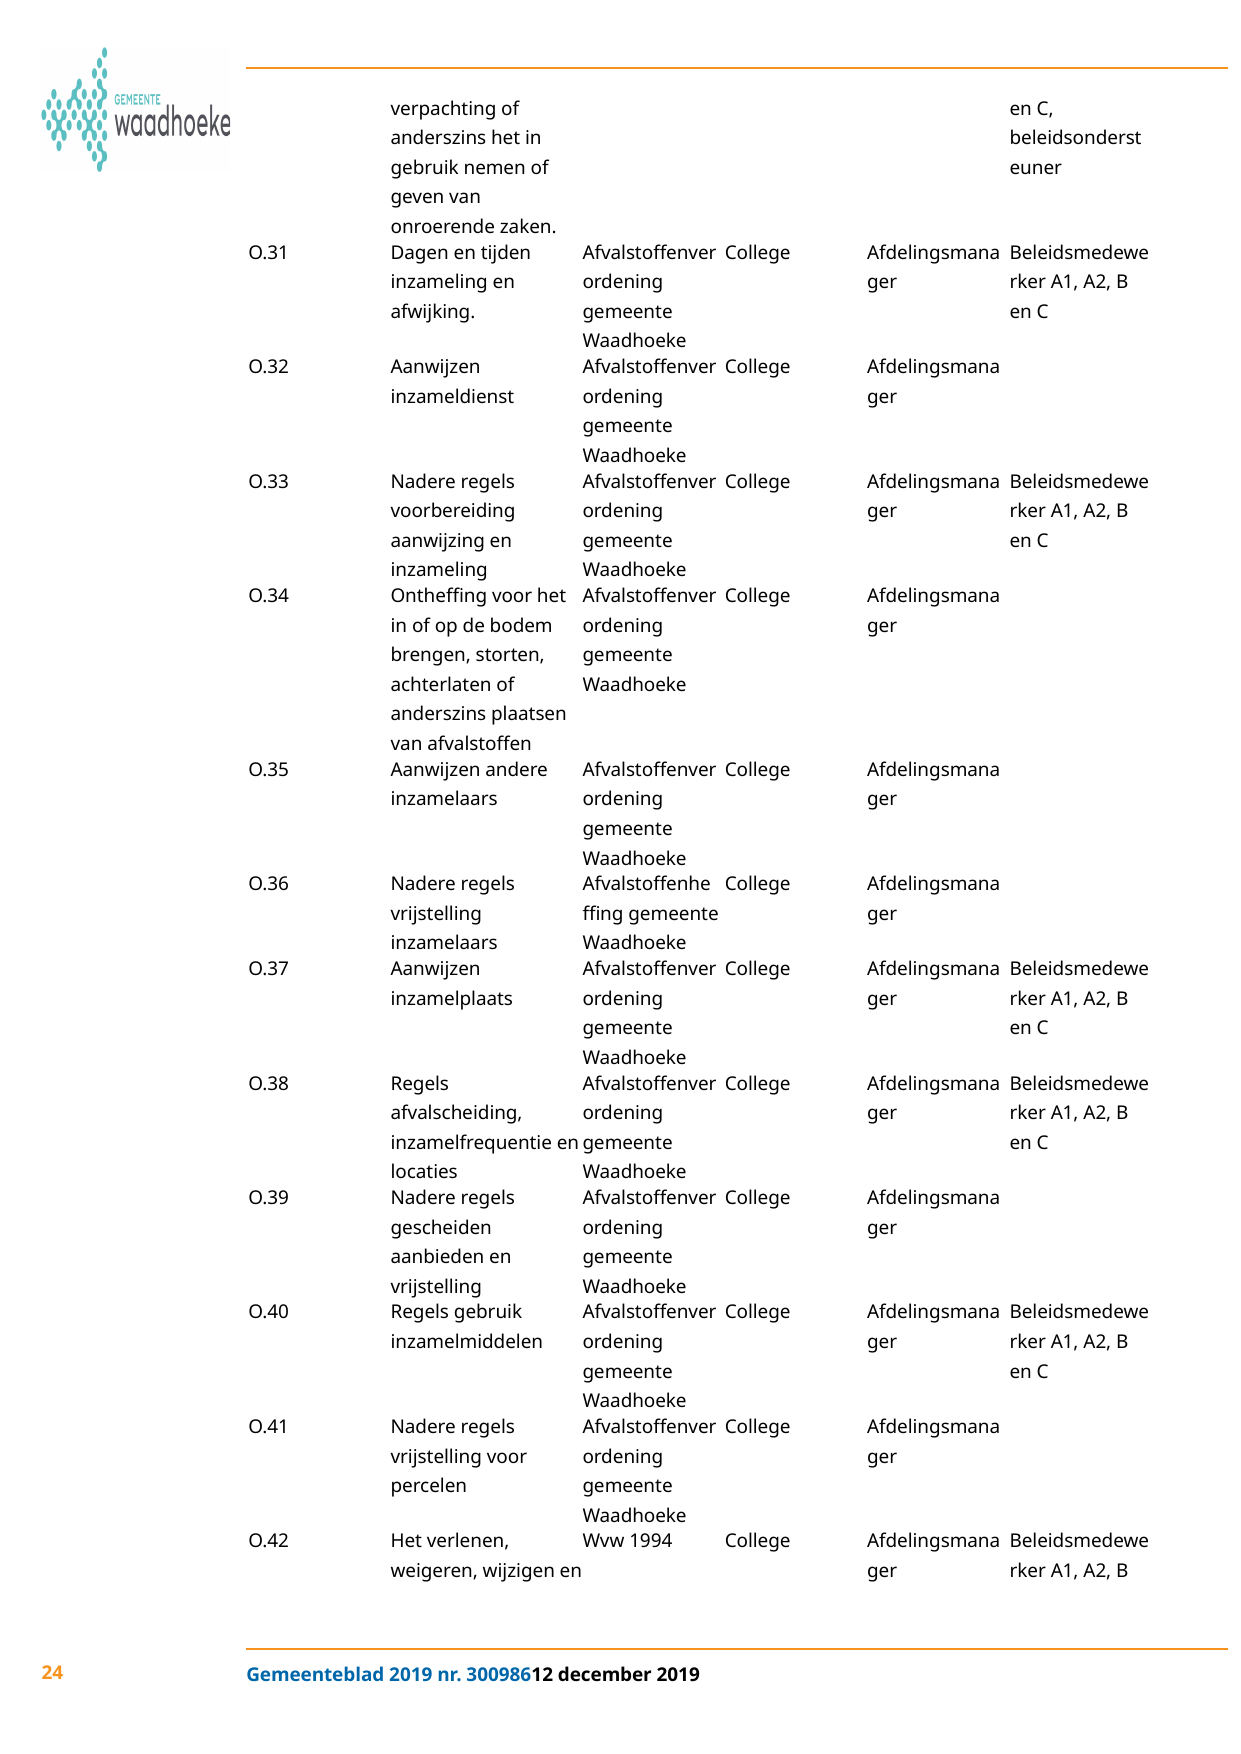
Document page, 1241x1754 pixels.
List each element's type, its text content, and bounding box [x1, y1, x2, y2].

table_cell Afdelingsmanager [867, 955, 1009, 1070]
table_cell College [725, 1528, 867, 1583]
table_cell Afvalstoffenverordening gemeente Waadhoeke [582, 582, 724, 756]
table_cell Afdelingsmanager [867, 1528, 1009, 1583]
table_cell Afvalstoffenverordening gemeente Waadhoeke [582, 955, 724, 1070]
table_cell Afdelingsmanager [867, 1413, 1009, 1528]
table_cell O.38 [248, 1070, 390, 1184]
table_cell Het verlenen, weigeren, wijzigen en [390, 1528, 582, 1583]
table_cell Afdelingsmanager [867, 582, 1009, 756]
table_cell O.35 [248, 756, 390, 870]
table_cell Afvalstoffenverordening gemeente Waadhoeke [582, 239, 724, 353]
table_cell O.33 [248, 468, 390, 582]
table_cell Nadere regels gescheiden aanbieden en vrijstelling [390, 1184, 582, 1299]
table_cell Afdelingsmanager [867, 1184, 1009, 1299]
table_cell [1009, 582, 1152, 756]
table_cell Afdelingsmanager [867, 468, 1009, 582]
table_cell [1009, 353, 1152, 468]
table_cell Afdelingsmanager [867, 1070, 1009, 1184]
table_cell Afvalstoffenverordening gemeente Waadhoeke [582, 1299, 724, 1413]
table_cell [582, 95, 724, 239]
table_cell Regels afvalscheiding, inzamelfrequentie en locaties [390, 1070, 582, 1184]
table_cell [725, 95, 867, 239]
table_cell Afdelingsmanager [867, 1299, 1009, 1413]
table_cell [867, 95, 1009, 239]
table_cell Afvalstoffenverordening gemeente Waadhoeke [582, 1070, 724, 1184]
table_cell College [725, 1299, 867, 1413]
table_cell College [725, 870, 867, 955]
table_cell Beleidsmedewerker A1, A2, B [1009, 1528, 1152, 1583]
table_cell Nadere regels vrijstelling voor percelen [390, 1413, 582, 1528]
table_cell Afdelingsmanager [867, 870, 1009, 955]
table_cell O.31 [248, 239, 390, 353]
table_cell Ontheffing voor het in of op de bodem brengen, storten, achterlaten of anderszins plaatsen van afvalstoffen [390, 582, 582, 756]
table_cell Dagen en tijden inzameling en afwijking. [390, 239, 582, 353]
table_cell Afvalstoffenverordening gemeente Waadhoeke [582, 1413, 724, 1528]
table_cell O.36 [248, 870, 390, 955]
table_cell O.42 [248, 1528, 390, 1583]
table_cell College [725, 756, 867, 870]
table_cell Aanwijzen inzameldienst [390, 353, 582, 468]
table_cell College [725, 582, 867, 756]
table_cell [1009, 1413, 1152, 1528]
table_cell O.37 [248, 955, 390, 1070]
table_cell Afdelingsmanager [867, 239, 1009, 353]
table_cell [1009, 1184, 1152, 1299]
table_cell Nadere regels vrijstelling inzamelaars [390, 870, 582, 955]
table_cell Wvw 1994 [582, 1528, 724, 1583]
table_cell Afvalstoffenheffing gemeente Waadhoeke [582, 870, 724, 955]
table_cell College [725, 955, 867, 1070]
table_cell Beleidsmedewerker A1, A2, B en C [1009, 1299, 1152, 1413]
table_cell College [725, 1184, 867, 1299]
table_cell Regels gebruik inzamelmiddelen [390, 1299, 582, 1413]
table_cell Beleidsmedewerker A1, A2, B en C [1009, 239, 1152, 353]
table_cell Beleidsmedewerker A1, A2, B en C [1009, 1070, 1152, 1184]
table_cell [1009, 756, 1152, 870]
table_cell O.40 [248, 1299, 390, 1413]
table_cell College [725, 239, 867, 353]
table_cell O.34 [248, 582, 390, 756]
table_cell O.32 [248, 353, 390, 468]
picture [41, 47, 231, 172]
table_cell Afvalstoffenverordening gemeente Waadhoeke [582, 1184, 724, 1299]
table_cell [1009, 870, 1152, 955]
table_cell O.41 [248, 1413, 390, 1528]
table_cell College [725, 1070, 867, 1184]
table_cell College [725, 353, 867, 468]
table_cell Afvalstoffenverordening gemeente Waadhoeke [582, 756, 724, 870]
table_cell [248, 95, 390, 239]
table_cell Afvalstoffenverordening gemeente Waadhoeke [582, 468, 724, 582]
table_cell Nadere regels voorbereiding aanwijzing en inzameling [390, 468, 582, 582]
table_cell Aanwijzen andere inzamelaars [390, 756, 582, 870]
table_cell O.39 [248, 1184, 390, 1299]
table_cell College [725, 468, 867, 582]
table_cell verpachting of anderszins het in gebruik nemen of geven van onroerende zaken. [390, 95, 582, 239]
table_cell Beleidsmedewerker A1, A2, B en C [1009, 468, 1152, 582]
table_cell en C, beleidsondersteuner [1009, 95, 1152, 239]
table_cell College [725, 1413, 867, 1528]
table_cell Beleidsmedewerker A1, A2, B en C [1009, 955, 1152, 1070]
table_cell Afdelingsmanager [867, 756, 1009, 870]
table_cell Afvalstoffenverordening gemeente Waadhoeke [582, 353, 724, 468]
table_cell Afdelingsmanager [867, 353, 1009, 468]
table_cell Aanwijzen inzamelplaats [390, 955, 582, 1070]
